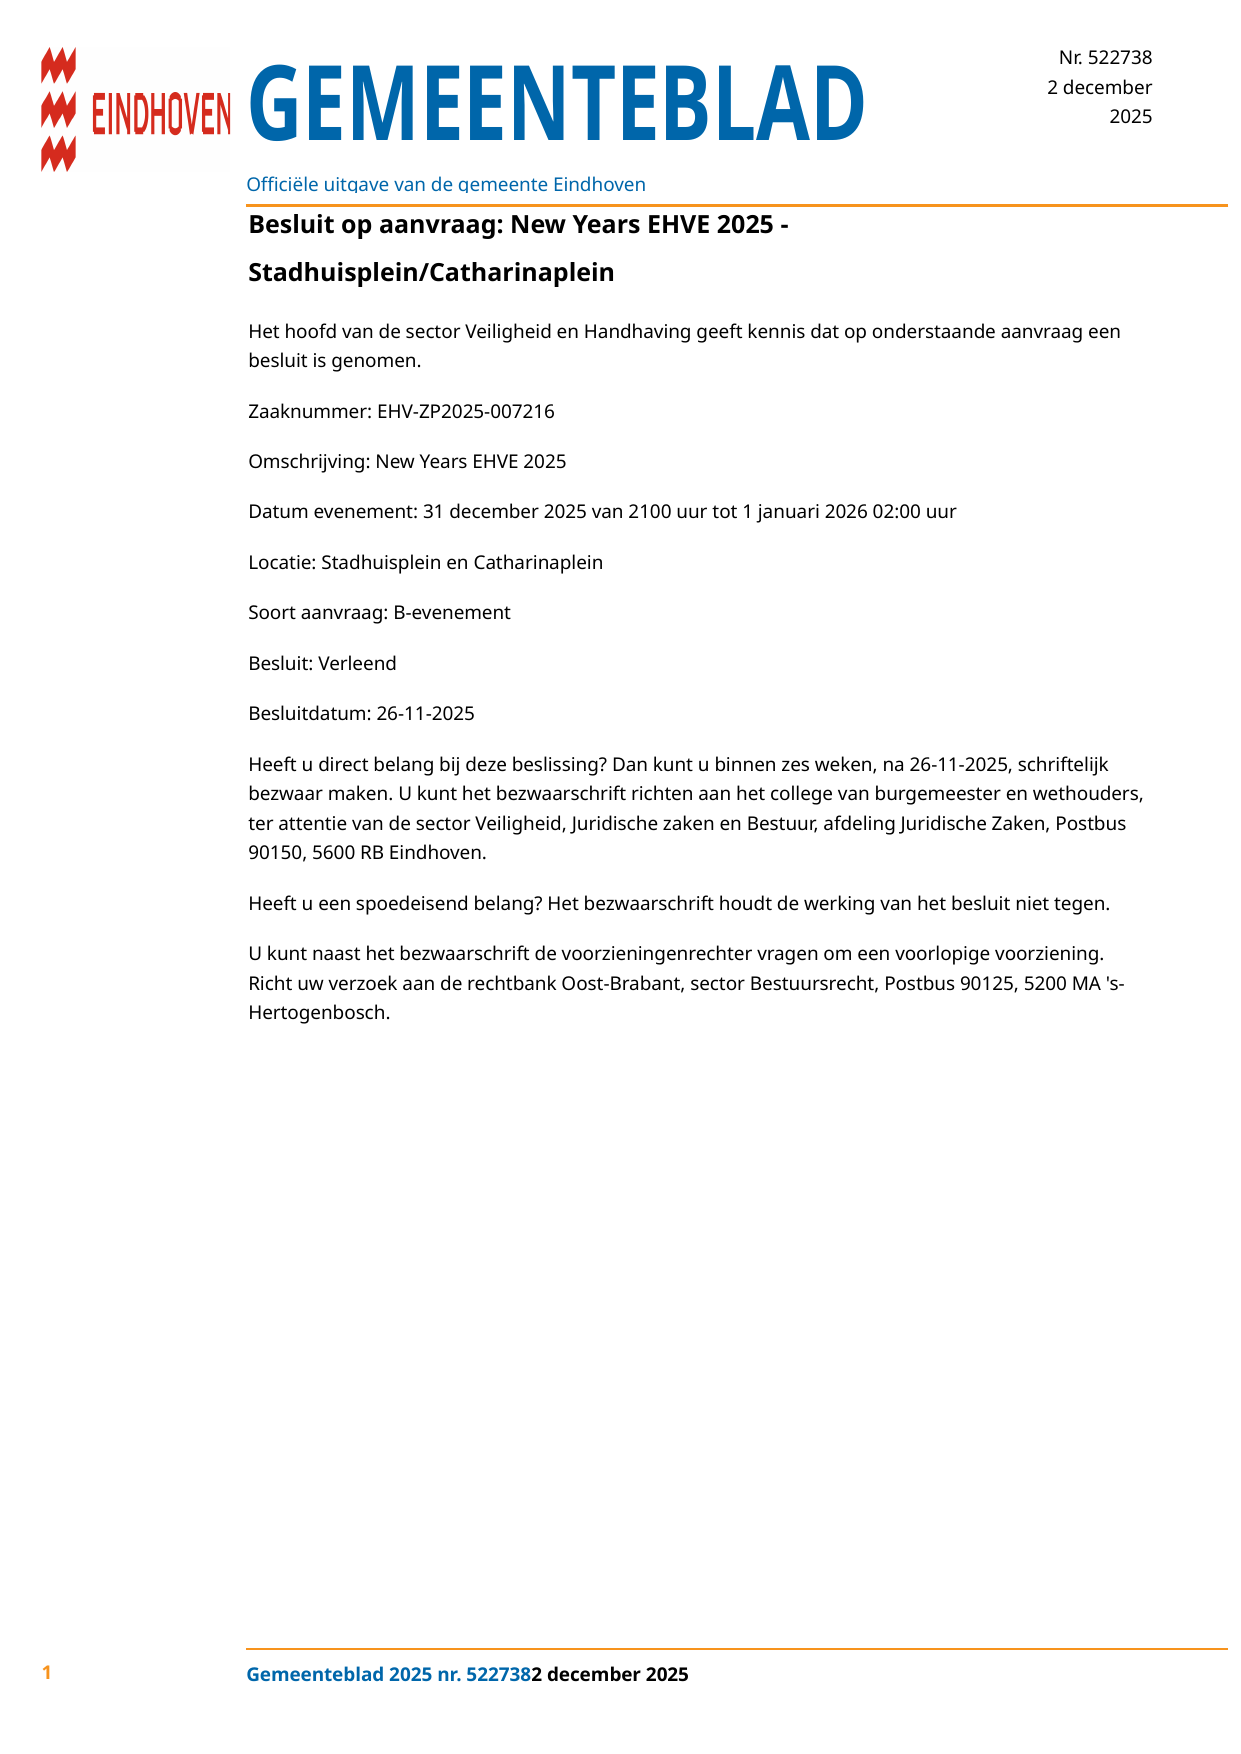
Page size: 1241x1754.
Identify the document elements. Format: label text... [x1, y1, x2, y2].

text Besluit: Verleend [248, 650, 1152, 676]
text U kunt naast het bezwaarschrift de voorzieningenrechter vragen om een voorlopige voorziening. Richt uw verzoek aan de rechtbank Oost-Brabant, sector Bestuursrecht, Postbus 90125, 5200 MA 's-Hertogenbosch. [248, 940, 1152, 1025]
text Besluit op aanvraag: New Years EHVE 2025 - Stadhuisplein/Catharinaplein [248, 207, 1152, 288]
text Omschrijving: New Years EHVE 2025 [248, 448, 1152, 474]
text Heeft u direct belang bij deze beslissing? Dan kunt u binnen zes weken, na 26-11-2025, schriftelijk bezwaar maken. U kunt het bezwaarschrift richten aan het college van burgemeester en wethouders, ter attentie van de sector Veiligheid, Juridische zaken en Bestuur, afdeling Juridische Zaken, Postbus 90150, 5600 RB Eindhoven. [248, 751, 1152, 865]
text Heeft u een spoedeisend belang? Het bezwaarschrift houdt de werking van het besluit niet tegen. [248, 890, 1152, 916]
picture [41, 47, 231, 172]
text Het hoofd van de sector Veiligheid en Handhaving geeft kennis dat op onderstaande aanvraag een besluit is genomen. [248, 318, 1152, 373]
text Soort aanvraag: B-evenement [248, 599, 1152, 625]
text Zaaknummer: EHV-ZP2025-007216 [248, 398, 1152, 424]
text Besluitdatum: 26-11-2025 [248, 700, 1152, 726]
text Datum evenement: 31 december 2025 van 2100 uur tot 1 januari 2026 02:00 uur [248, 499, 1152, 524]
text Locatie: Stadhuisplein en Catharinaplein [248, 549, 1152, 575]
